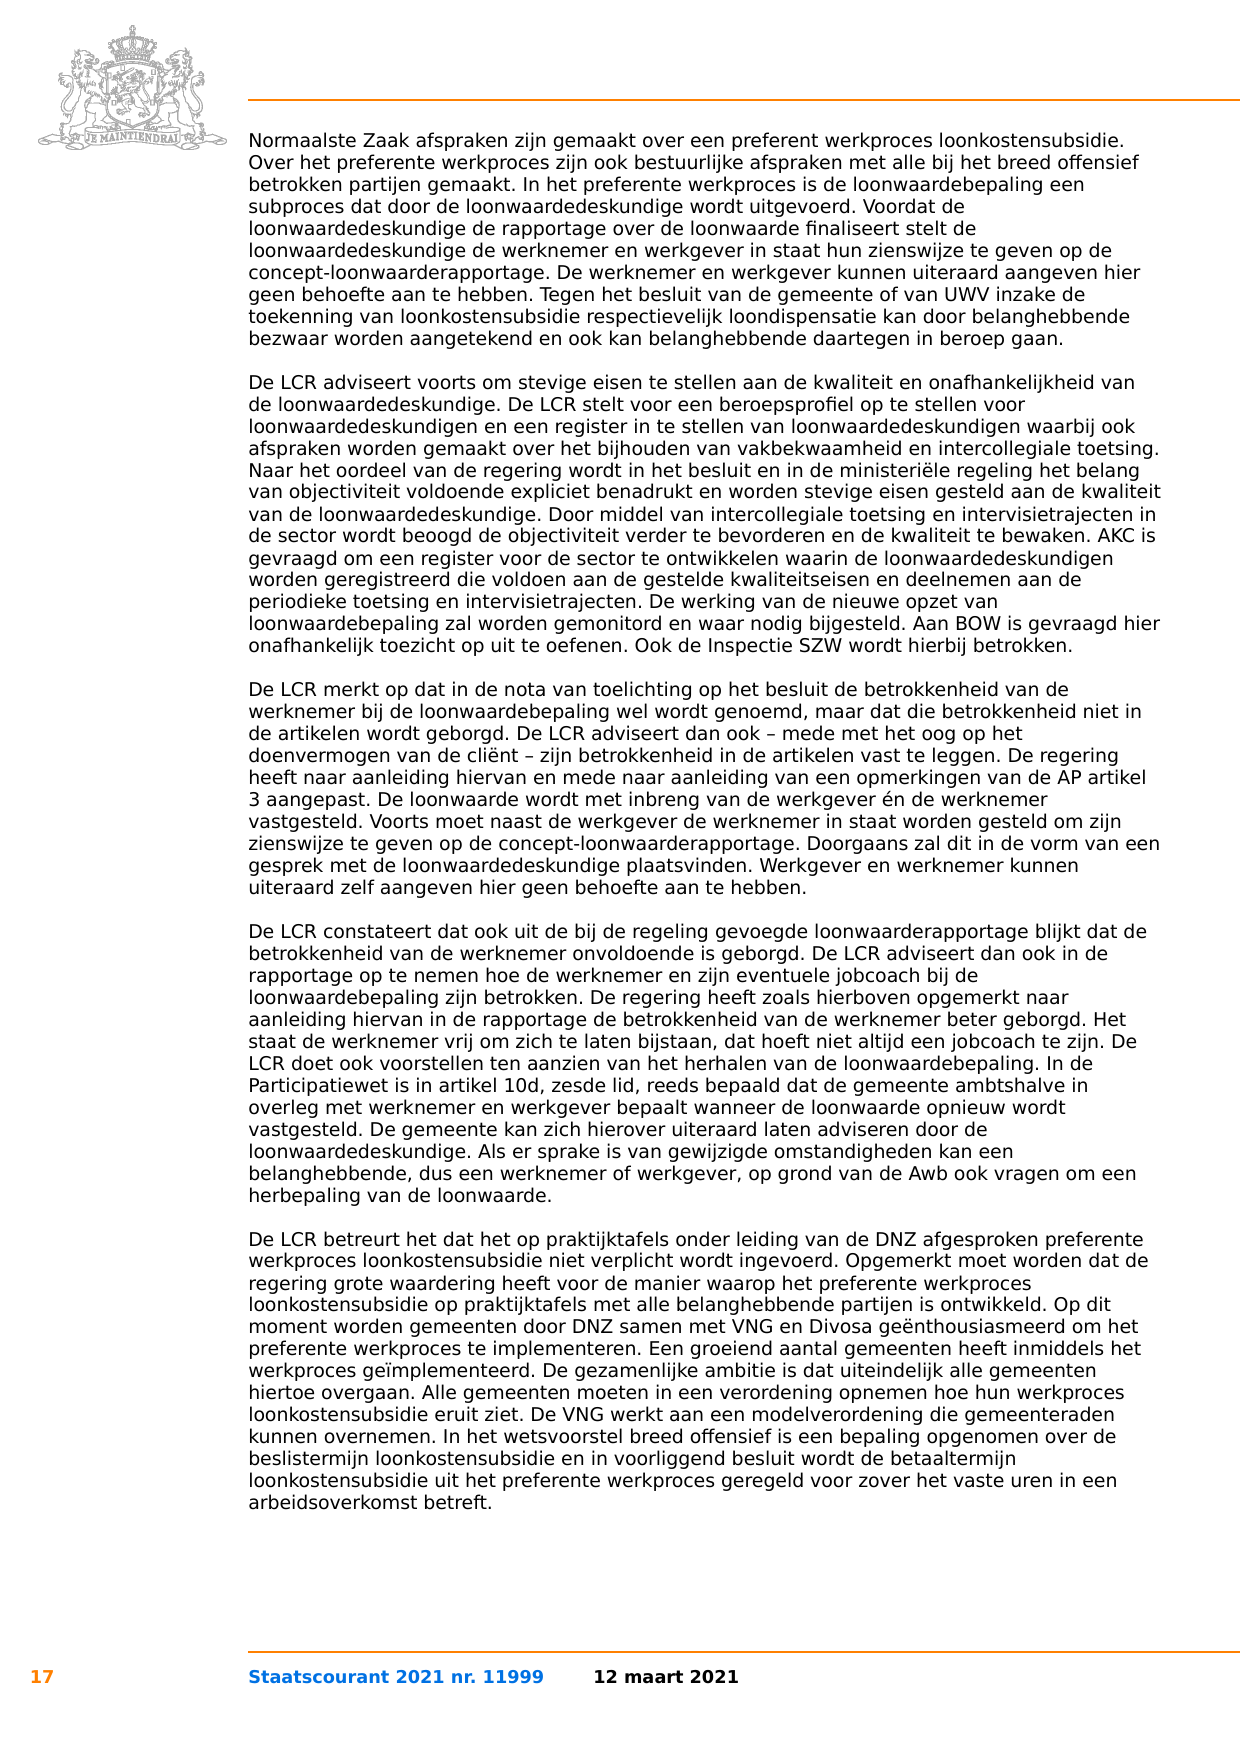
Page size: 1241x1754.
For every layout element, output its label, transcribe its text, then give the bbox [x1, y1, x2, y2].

picture [38, 25, 227, 150]
text De LCR constateert dat ook uit de bij de regeling gevoegde loonwaarderapportage blijkt dat de betrokkenheid van de werknemer onvoldoende is geborgd. De LCR adviseert dan ook in de rapportage op te nemen hoe de werknemer en zijn eventuele jobcoach bij de loonwaardebepaling zijn betrokken. De regering heeft zoals hierboven opgemerkt naar aanleiding hiervan in de rapportage de betrokkenheid van de werknemer beter geborgd. Het staat de werknemer vrij om zich te laten bijstaan, dat hoeft niet altijd een jobcoach te zijn. De LCR doet ook voorstellen ten aanzien van het herhalen van de loonwaardebepaling. In de Participatiewet is in artikel 10d, zesde lid, reeds bepaald dat de gemeente ambtshalve in overleg met werknemer en werkgever bepaalt wanneer de loonwaarde opnieuw wordt vastgesteld. De gemeente kan zich hierover uiteraard laten adviseren door de loonwaardedeskundige. Als er sprake is van gewijzigde omstandigheden kan een belanghebbende, dus een werknemer of werkgever, op grond van de Awb ook vragen om een herbepaling van de loonwaarde. [248, 921, 1163, 1207]
text De LCR betreurt het dat het op praktijktafels onder leiding van de DNZ afgesproken preferente werkproces loonkostensubsidie niet verplicht wordt ingevoerd. Opgemerkt moet worden dat de regering grote waardering heeft voor de manier waarop het preferente werkproces loonkostensubsidie op praktijktafels met alle belanghebbende partijen is ontwikkeld. Op dit moment worden gemeenten door DNZ samen met VNG en Divosa geënthousiasmeerd om het preferente werkproces te implementeren. Een groeiend aantal gemeenten heeft inmiddels het werkproces geïmplementeerd. De gezamenlijke ambitie is dat uiteindelijk alle gemeenten hiertoe overgaan. Alle gemeenten moeten in een verordening opnemen hoe hun werkproces loonkostensubsidie eruit ziet. De VNG werkt aan een modelverordening die gemeenteraden kunnen overnemen. In het wetsvoorstel breed offensief is een bepaling opgenomen over de beslistermijn loonkostensubsidie en in voorliggend besluit wordt de betaaltermijn loonkostensubsidie uit het preferente werkproces geregeld voor zover het vaste uren in een arbeidsoverkomst betreft. [248, 1228, 1163, 1514]
text De LCR merkt op dat in de nota van toelichting op het besluit de betrokkenheid van de werknemer bij de loonwaardebepaling wel wordt genoemd, maar dat die betrokkenheid niet in de artikelen wordt geborgd. De LCR adviseert dan ook – mede met het oog op het doenvermogen van de cliënt – zijn betrokkenheid in de artikelen vast te leggen. De regering heeft naar aanleiding hiervan en mede naar aanleiding van een opmerkingen van de AP artikel 3 aangepast. De loonwaarde wordt met inbreng van de werkgever én de werknemer vastgesteld. Voorts moet naast de werkgever de werknemer in staat worden gesteld om zijn zienswijze te geven op de concept-loonwaarderapportage. Doorgaans zal dit in de vorm van een gesprek met de loonwaardedeskundige plaatsvinden. Werkgever en werknemer kunnen uiteraard zelf aangeven hier geen behoefte aan te hebben. [248, 679, 1163, 899]
text De LCR adviseert voorts om stevige eisen te stellen aan de kwaliteit en onafhankelijkheid van de loonwaardedeskundige. De LCR stelt voor een beroepsprofiel op te stellen voor loonwaardedeskundigen en een register in te stellen van loonwaardedeskundigen waarbij ook afspraken worden gemaakt over het bijhouden van vakbekwaamheid en intercollegiale toetsing. Naar het oordeel van de regering wordt in het besluit en in de ministeriële regeling het belang van objectiviteit voldoende expliciet benadrukt en worden stevige eisen gesteld aan de kwaliteit van de loonwaardedeskundige. Door middel van intercollegiale toetsing en intervisietrajecten in de sector wordt beoogd de objectiviteit verder te bevorderen en de kwaliteit te bewaken. AKC is gevraagd om een register voor de sector te ontwikkelen waarin de loonwaardedeskundigen worden geregistreerd die voldoen aan de gestelde kwaliteitseisen en deelnemen aan de periodieke toetsing en intervisietrajecten. De werking van de nieuwe opzet van loonwaardebepaling zal worden gemonitord en waar nodig bijgesteld. Aan BOW is gevraagd hier onafhankelijk toezicht op uit te oefenen. Ook de Inspectie SZW wordt hierbij betrokken. [248, 372, 1163, 657]
text Normaalste Zaak afspraken zijn gemaakt over een preferent werkproces loonkostensubsidie. Over het preferente werkproces zijn ook bestuurlijke afspraken met alle bij het breed offensief betrokken partijen gemaakt. In het preferente werkproces is de loonwaardebepaling een subproces dat door de loonwaardedeskundige wordt uitgevoerd. Voordat de loonwaardedeskundige de rapportage over de loonwaarde finaliseert stelt de loonwaardedeskundige de werknemer en werkgever in staat hun zienswijze te geven op de concept-loonwaarderapportage. De werknemer en werkgever kunnen uiteraard aangeven hier geen behoefte aan te hebben. Tegen het besluit van de gemeente of van UWV inzake de toekenning van loonkostensubsidie respectievelijk loondispensatie kan door belanghebbende bezwaar worden aangetekend en ook kan belanghebbende daartegen in beroep gaan. [248, 130, 1163, 350]
